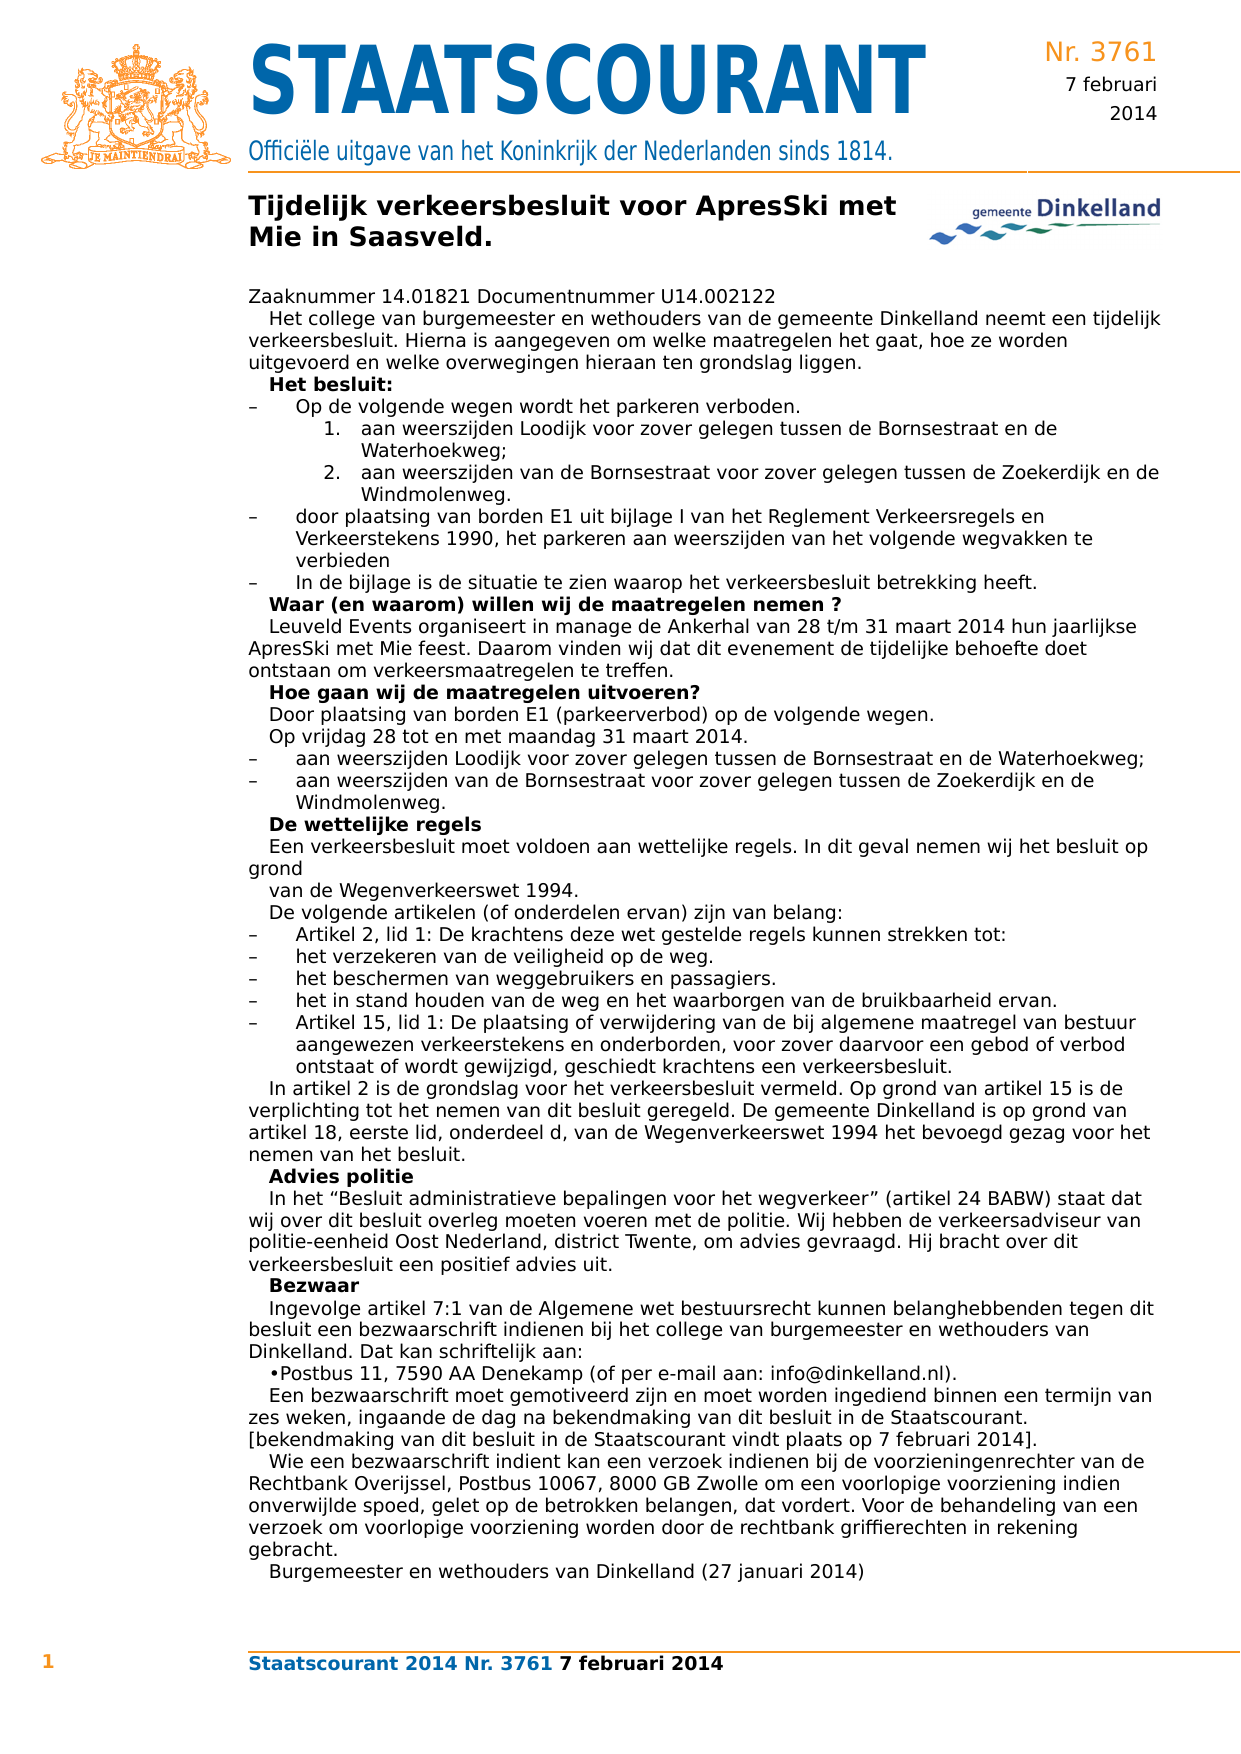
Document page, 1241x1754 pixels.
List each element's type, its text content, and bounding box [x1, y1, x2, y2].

list het verzekeren van de veiligheid op de weg. [248, 946, 1163, 968]
text De wettelijke regels [248, 814, 1163, 836]
text Het college van burgemeester en wethouders van de gemeente Dinkelland neemt een tijdelijk verkeersbesluit. Hierna is aangegeven om welke maatregelen het gaat, hoe ze worden uitgevoerd en welke overwegingen hieraan ten grondslag liggen. [248, 308, 1163, 374]
text Burgemeester en wethouders van Dinkelland (27 januari 2014) [248, 1561, 1163, 1583]
text Door plaatsing van borden E1 (parkeerverbod) op de volgende wegen. [248, 704, 1163, 726]
text Een bezwaarschrift moet gemotiveerd zijn en moet worden ingediend binnen een termijn van zes weken, ingaande de dag na bekendmaking van dit besluit in de Staatscourant. [bekendmaking van dit besluit in de Staatscourant vindt plaats op 7 februari 2014]. [248, 1385, 1163, 1451]
list het beschermen van weggebruikers en passagiers. [248, 968, 1163, 990]
text Advies politie [248, 1166, 1163, 1187]
list In de bijlage is de situatie te zien waarop het verkeersbesluit betrekking heeft. [248, 572, 1163, 594]
list het in stand houden van de weg en het waarborgen van de bruikbaarheid ervan. [248, 990, 1163, 1012]
text Leuveld Events organiseert in manage de Ankerhal van 28 t/m 31 maart 2014 hun jaarlijkse ApresSki met Mie feest. Daarom vinden wij dat dit evenement de tijdelijke behoefte doet ontstaan om verkeersmaatregelen te treffen. [248, 616, 1163, 682]
picture [927, 190, 1164, 250]
list Op de volgende wegen wordt het parkeren verboden. [248, 396, 1163, 418]
list Artikel 15, lid 1: De plaatsing of verwijdering van de bij algemene maatregel van bestuur aangewezen verkeerstekens en onderborden, voor zover daarvoor een gebod of verbod ontstaat of wordt gewijzigd, geschiedt krachtens een verkeersbesluit. [248, 1012, 1163, 1078]
list Artikel 2, lid 1: De krachtens deze wet gestelde regels kunnen strekken tot: [248, 924, 1163, 946]
text Een verkeersbesluit moet voldoen aan wettelijke regels. In dit geval nemen wij het besluit op grond [248, 836, 1163, 880]
text Op vrijdag 28 tot en met maandag 31 maart 2014. [248, 726, 1163, 748]
text Het besluit: [248, 374, 1163, 396]
text Bezwaar [248, 1275, 1163, 1297]
list aan weerszijden van de Bornsestraat voor zover gelegen tussen de Zoekerdijk en de Windmolenweg. [248, 770, 1163, 814]
text Waar (en waarom) willen wij de maatregelen nemen ? [248, 594, 1163, 616]
text In artikel 2 is de grondslag voor het verkeersbesluit vermeld. Op grond van artikel 15 is de verplichting tot het nemen van dit besluit geregeld. De gemeente Dinkelland is op grond van artikel 18, eerste lid, onderdeel d, van de Wegenverkeerswet 1994 het bevoegd gezag voor het nemen van het besluit. [248, 1078, 1163, 1166]
list door plaatsing van borden E1 uit bijlage I van het Reglement Verkeersregels en Verkeerstekens 1990, het parkeren aan weerszijden van het volgende wegvakken te verbieden [248, 506, 1163, 572]
list aan weerszijden Loodijk voor zover gelegen tussen de Bornsestraat en de Waterhoekweg; [323, 418, 1163, 462]
list aan weerszijden van de Bornsestraat voor zover gelegen tussen de Zoekerdijk en de Windmolenweg. [323, 462, 1163, 506]
subtitle Tijdelijk verkeersbesluit voor ApresSki met Mie in Saasveld. [248, 191, 1163, 253]
text Wie een bezwaarschrift indient kan een verzoek indienen bij de voorzieningenrechter van de Rechtbank Overijssel, Postbus 10067, 8000 GB Zwolle om een voorlopige voorziening indien onverwijlde spoed, gelet op de betrokken belangen, dat vordert. Voor de behandeling van een verzoek om voorlopige voorziening worden door de rechtbank griffierechten in rekening gebracht. [248, 1451, 1163, 1561]
picture [41, 44, 231, 169]
text Ingevolge artikel 7:1 van de Algemene wet bestuursrecht kunnen belanghebbenden tegen dit besluit een bezwaarschrift indienen bij het college van burgemeester en wethouders van Dinkelland. Dat kan schriftelijk aan: [248, 1297, 1163, 1363]
text •Postbus 11, 7590 AA Denekamp (of per e-mail aan: info@dinkelland.nl). [248, 1363, 1163, 1385]
text Zaaknummer 14.01821 Documentnummer U14.002122 [248, 286, 1163, 308]
list aan weerszijden Loodijk voor zover gelegen tussen de Bornsestraat en de Waterhoekweg; [248, 748, 1163, 770]
text van de Wegenverkeerswet 1994. [248, 880, 1163, 902]
text Hoe gaan wij de maatregelen uitvoeren? [248, 682, 1163, 704]
text De volgende artikelen (of onderdelen ervan) zijn van belang: [248, 902, 1163, 924]
text In het “Besluit administratieve bepalingen voor het wegverkeer” (artikel 24 BABW) staat dat wij over dit besluit overleg moeten voeren met de politie. Wij hebben de verkeersadviseur van politie-eenheid Oost Nederland, district Twente, om advies gevraagd. Hij bracht over dit verkeersbesluit een positief advies uit. [248, 1187, 1163, 1275]
